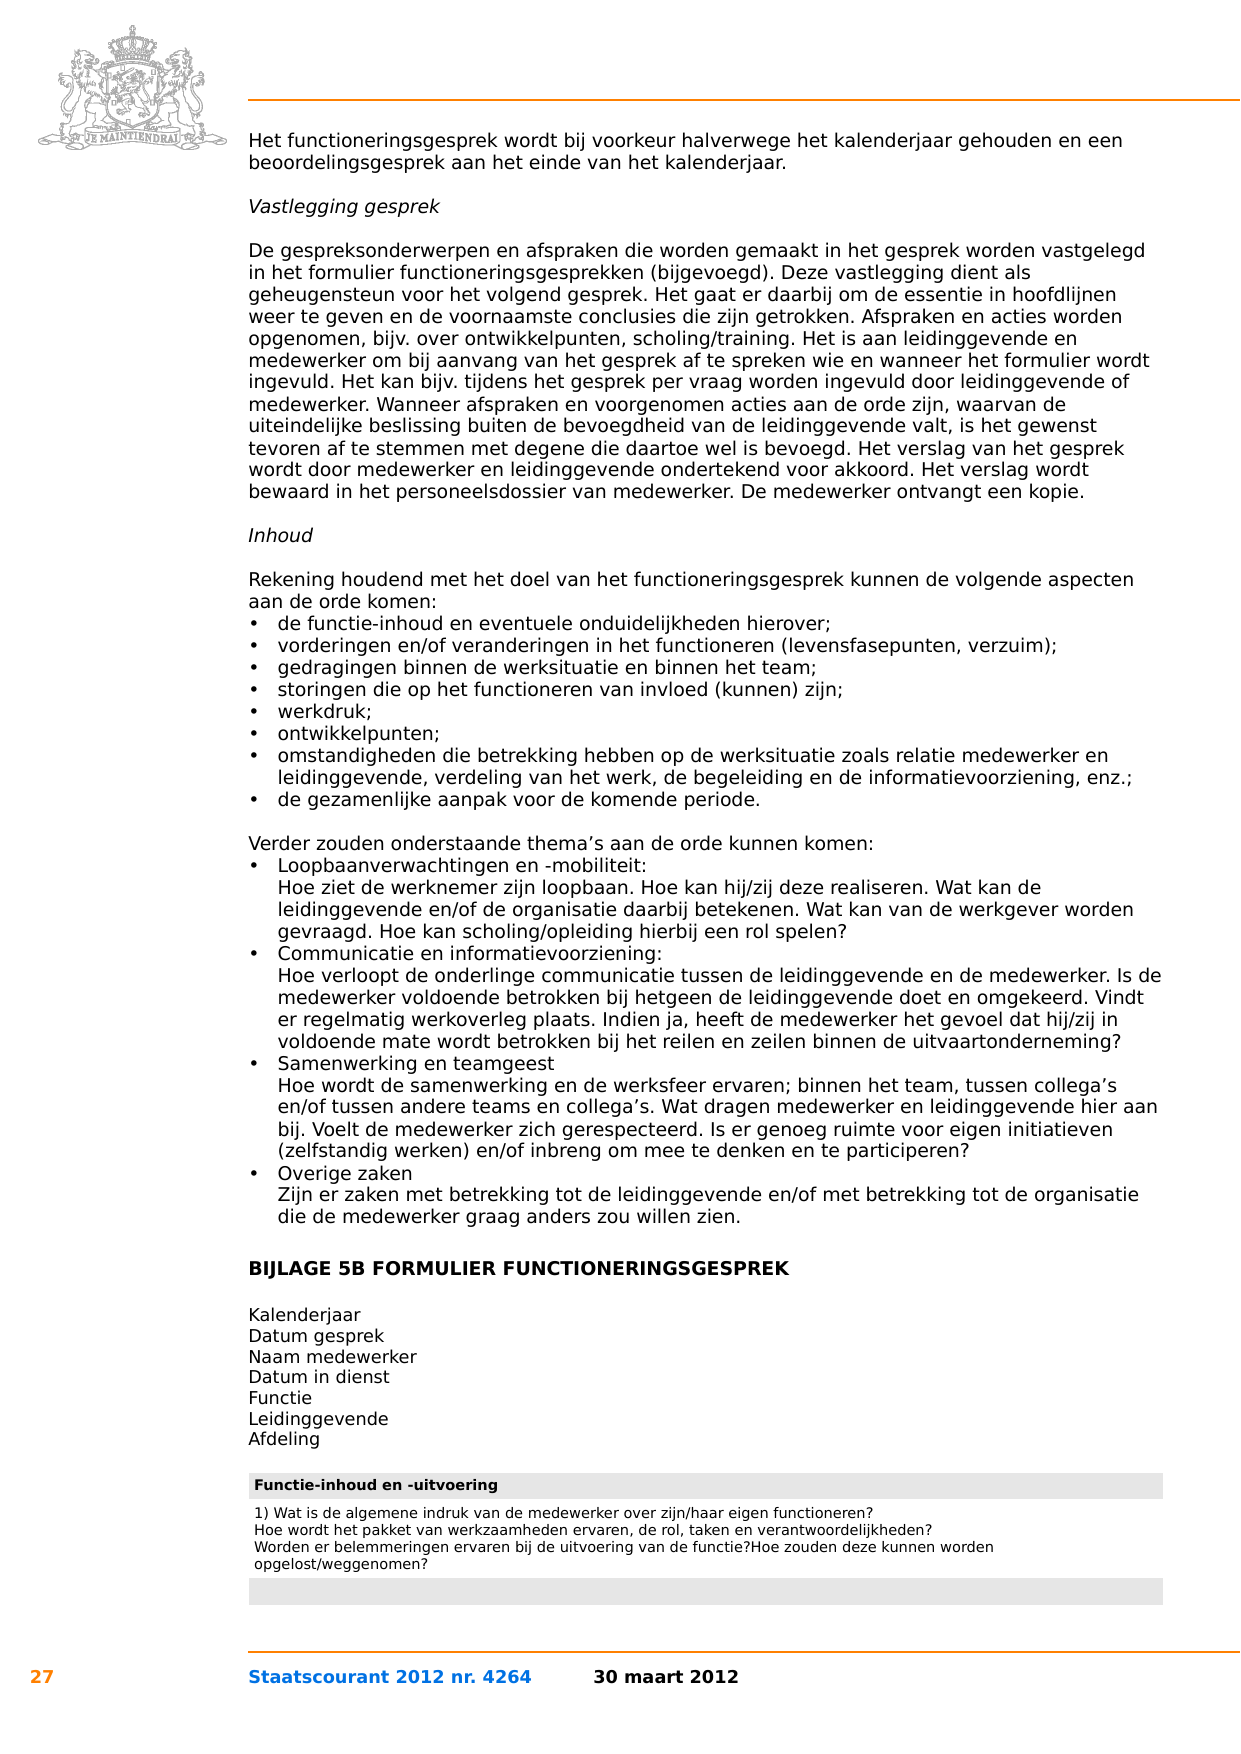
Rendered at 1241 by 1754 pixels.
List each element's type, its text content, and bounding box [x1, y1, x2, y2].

table_cell [477, 1388, 1163, 1408]
subtitle BIJLAGE 5B FORMULIER FUNCTIONERINGSGESPREK [248, 1258, 1163, 1280]
text Zijn er zaken met betrekking tot de leidinggevende en/of met betrekking tot de organisatie die de medewerker graag anders zou willen zien. [277, 1184, 1163, 1228]
table_cell Leidinggevende [248, 1409, 477, 1429]
table_header Functie-inhoud en -uitvoering [249, 1473, 1163, 1499]
text Hoe verloopt de onderlinge communicatie tussen de leidinggevende en de medewerker. Is de medewerker voldoende betrokken bij hetgeen de leidinggevende doet en omgekeerd. Vindt er regelmatig werkoverleg plaats. Indien ja, heeft de medewerker het gevoel dat hij/zij in voldoende mate wordt betrokken bij het reilen en zeilen binnen de uitvaartonderneming? [277, 964, 1163, 1052]
text Het functioneringsgesprek wordt bij voorkeur halverwege het kalenderjaar gehouden en een beoordelingsgesprek aan het einde van het kalenderjaar. [248, 130, 1163, 174]
text • gedragingen binnen de werksituatie en binnen het team; [248, 657, 1163, 679]
table_header [477, 1305, 1163, 1326]
text De gespreksonderwerpen en afspraken die worden gemaakt in het gesprek worden vastgelegd in het formulier functioneringsgesprekken (bijgevoegd). Deze vastlegging dient als geheugensteun voor het volgend gesprek. Het gaat er daarbij om de essentie in hoofdlijnen weer te geven en de voornaamste conclusies die zijn getrokken. Afspraken en acties worden opgenomen, bijv. over ontwikkelpunten, scholing/training. Het is aan leidinggevende en medewerker om bij aanvang van het gesprek af te spreken wie en wanneer het formulier wordt ingevuld. Het kan bijv. tijdens het gesprek per vraag worden ingevuld door leidinggevende of medewerker. Wanneer afspraken en voorgenomen acties aan de orde zijn, waarvan de uiteindelijke beslissing buiten de bevoegdheid van de leidinggevende valt, is het gewenst tevoren af te stemmen met degene die daartoe wel is bevoegd. Het verslag van het gesprek wordt door medewerker en leidinggevende ondertekend voor akkoord. Het verslag wordt bewaard in het personeelsdossier van medewerker. De medewerker ontvangt een kopie. [248, 239, 1163, 503]
table_cell Datum gesprek [248, 1326, 477, 1347]
text • werkdruk; [248, 701, 1163, 723]
table_cell Datum in dienst [248, 1367, 477, 1388]
subtitle Vastlegging gesprek [248, 196, 1163, 218]
text Hoe ziet de werknemer zijn loopbaan. Hoe kan hij/zij deze realiseren. Wat kan de leidinggevende en/of de organisatie daarbij betekenen. Wat kan van de werkgever worden gevraagd. Hoe kan scholing/opleiding hierbij een rol spelen? [277, 877, 1163, 943]
text • Loopbaanverwachtingen en -mobiliteit: [248, 855, 1163, 877]
text • Overige zaken [248, 1162, 1163, 1184]
text • vorderingen en/of veranderingen in het functioneren (levensfasepunten, verzuim); [248, 635, 1163, 657]
picture [38, 25, 227, 150]
subtitle Inhoud [248, 525, 1163, 547]
table_cell [477, 1347, 1163, 1367]
text Verder zouden onderstaande thema’s aan de orde kunnen komen: [248, 833, 1163, 855]
table_cell Functie [248, 1388, 477, 1408]
table_cell [477, 1409, 1163, 1429]
table_cell [249, 1578, 1163, 1605]
text • de functie-inhoud en eventuele onduidelijkheden hierover; [248, 613, 1163, 635]
table_header Kalenderjaar [248, 1305, 477, 1326]
table_cell 1) Wat is de algemene indruk van de medewerker over zijn/haar eigen functioneren? Hoe wordt het pakket van werkzaamheden ervaren, de rol, taken en verantwoordelijkheden? Worden er belemmeringen ervaren bij de uitvoering van de functie?Hoe zouden deze kunnen worden opgelost/weggenomen? [249, 1500, 1163, 1577]
table_cell [477, 1367, 1163, 1388]
text • Samenwerking en teamgeest [248, 1052, 1163, 1074]
table_cell Naam medewerker [248, 1347, 477, 1367]
table_cell [477, 1326, 1163, 1347]
text Rekening houdend met het doel van het functioneringsgesprek kunnen de volgende aspecten aan de orde komen: [248, 569, 1163, 613]
text • de gezamenlijke aanpak voor de komende periode. [248, 789, 1163, 811]
table_cell Afdeling [248, 1429, 477, 1450]
table_cell [477, 1429, 1163, 1450]
text • ontwikkelpunten; [248, 723, 1163, 745]
text • Communicatie en informatievoorziening: [248, 943, 1163, 964]
text • storingen die op het functioneren van invloed (kunnen) zijn; [248, 679, 1163, 701]
text • omstandigheden die betrekking hebben op de werksituatie zoals relatie medewerker en leidinggevende, verdeling van het werk, de begeleiding en de informatievoorziening, enz.; [248, 745, 1163, 789]
text Hoe wordt de samenwerking en de werksfeer ervaren; binnen het team, tussen collega’s en/of tussen andere teams en collega’s. Wat dragen medewerker en leidinggevende hier aan bij. Voelt de medewerker zich gerespecteerd. Is er genoeg ruimte voor eigen initiatieven (zelfstandig werken) en/of inbreng om mee te denken en te participeren? [277, 1074, 1163, 1162]
